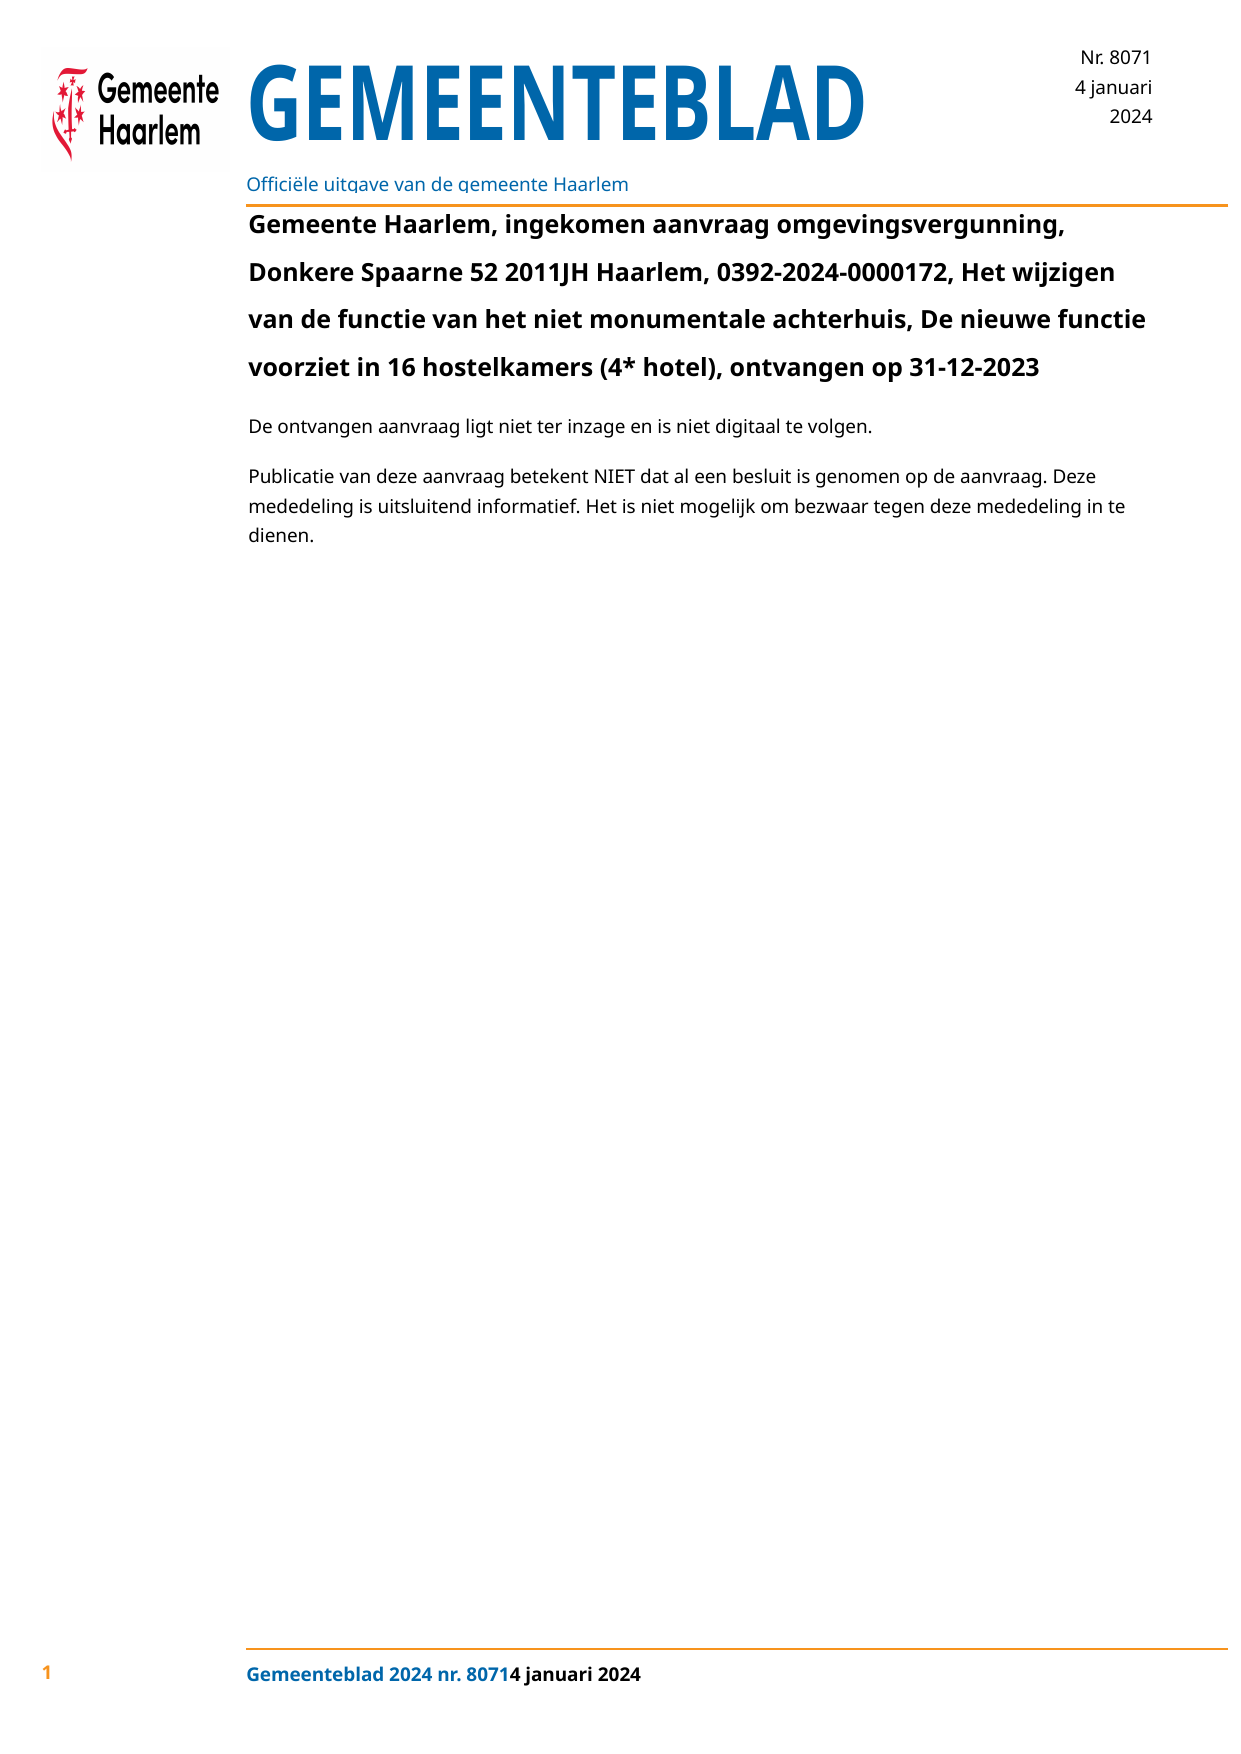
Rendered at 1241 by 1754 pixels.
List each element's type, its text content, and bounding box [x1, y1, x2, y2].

picture [41, 47, 231, 172]
text Gemeente Haarlem, ingekomen aanvraag omgevingsvergunning, Donkere Spaarne 52 2011JH Haarlem, 0392-2024-0000172, Het wijzigen van de functie van het niet monumentale achterhuis, De nieuwe functie voorziet in 16 hostelkamers (4* hotel), ontvangen op 31-12-2023 [248, 207, 1152, 384]
text Publicatie van deze aanvraag betekent NIET dat al een besluit is genomen op de aanvraag. Deze mededeling is uitsluitend informatief. Het is niet mogelijk om bezwaar tegen deze mededeling in te dienen. [248, 463, 1152, 548]
text De ontvangen aanvraag ligt niet ter inzage en is niet digitaal te volgen. [248, 413, 1152, 439]
